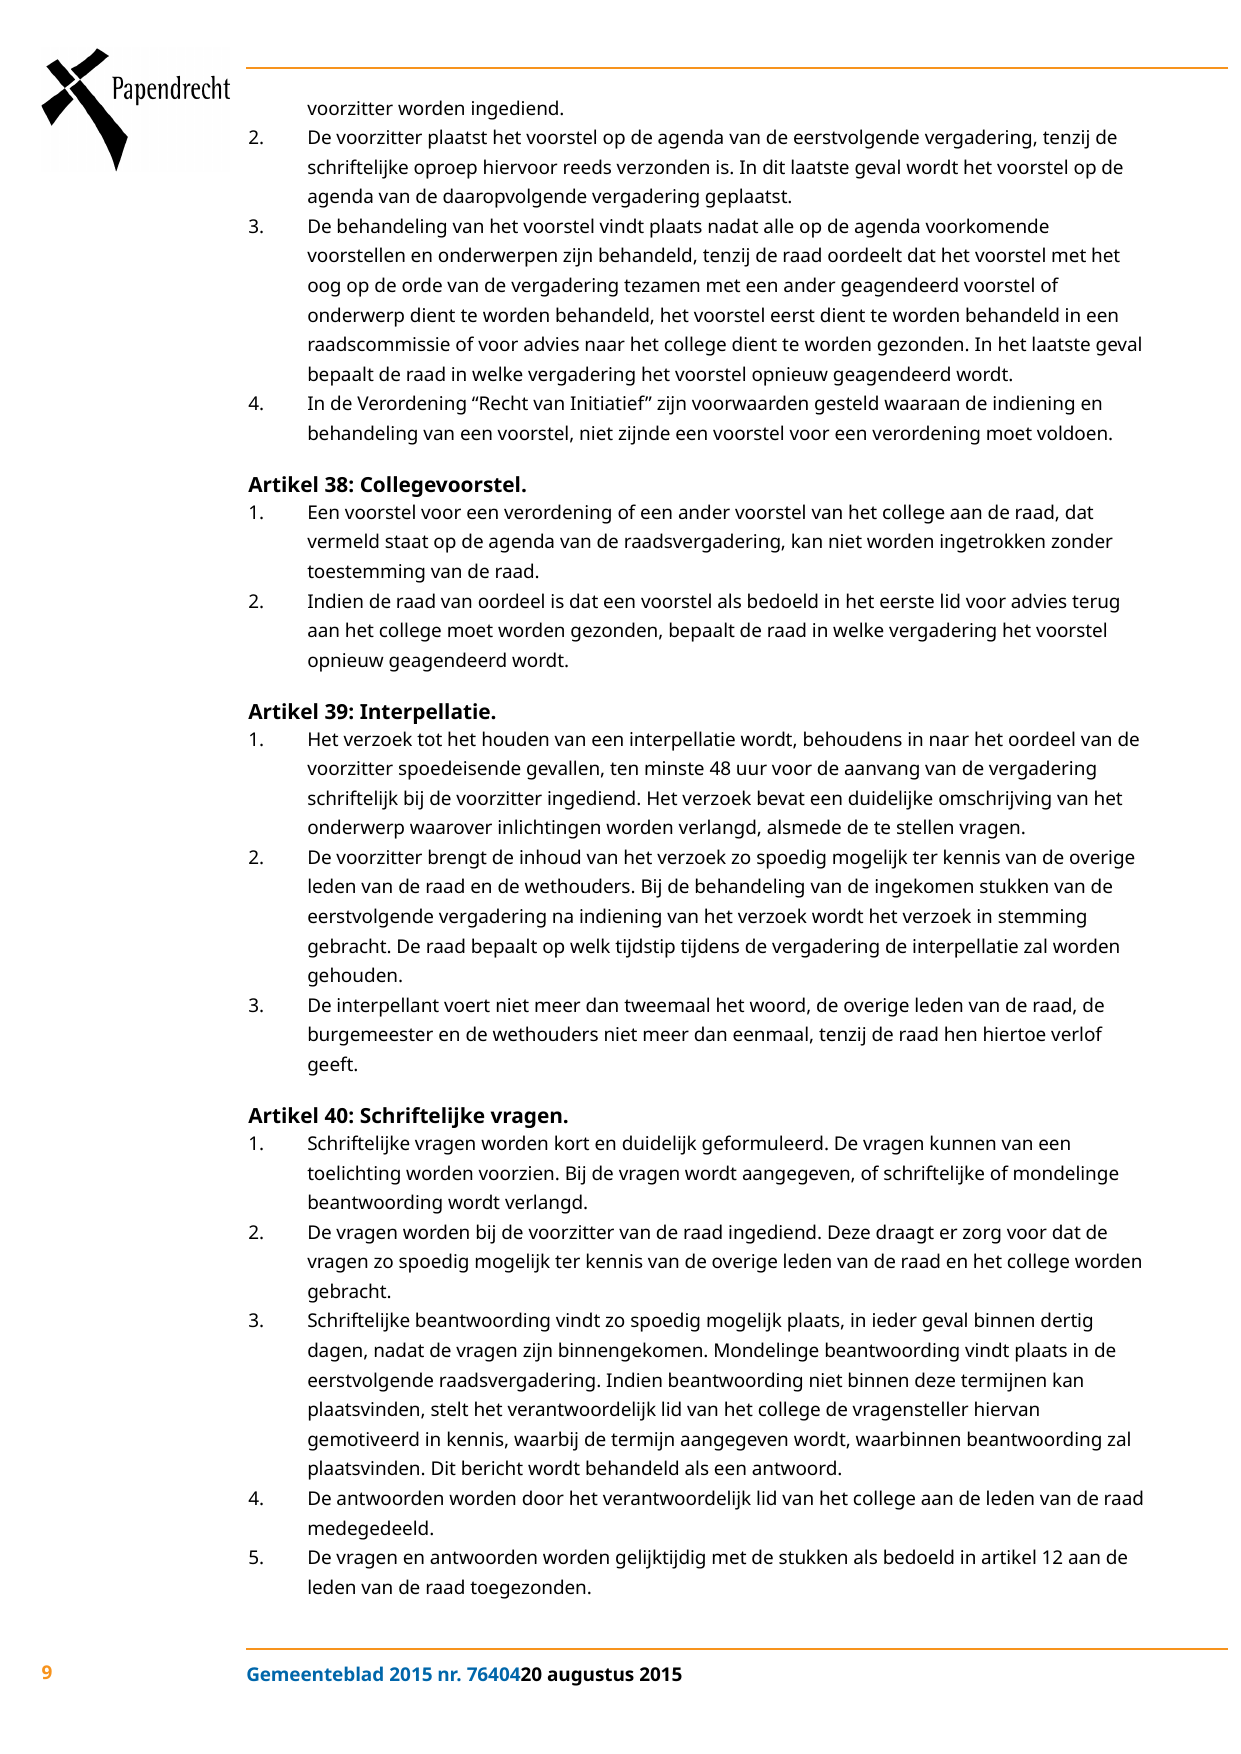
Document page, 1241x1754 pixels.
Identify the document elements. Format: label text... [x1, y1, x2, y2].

list voorzitter worden ingediend. [248, 95, 1152, 121]
list De antwoorden worden door het verantwoordelijk lid van het college aan de leden van de raad medegedeeld. [248, 1485, 1152, 1540]
list Het verzoek tot het houden van een interpellatie wordt, behoudens in naar het oordeel van de voorzitter spoedeisende gevallen, ten minste 48 uur voor de aanvang van de vergadering schriftelijk bij de voorzitter ingediend. Het verzoek bevat een duidelijke omschrijving van het onderwerp waarover inlichtingen worden verlangd, alsmede de te stellen vragen. [248, 726, 1152, 840]
list De voorzitter brengt de inhoud van het verzoek zo spoedig mogelijk ter kennis van de overige leden van de raad en de wethouders. Bij de behandeling van de ingekomen stukken van de eerstvolgende vergadering na indiening van het verzoek wordt het verzoek in stemming gebracht. De raad bepaalt op welk tijdstip tijdens de vergadering de interpellatie zal worden gehouden. [248, 844, 1152, 988]
list De voorzitter plaatst het voorstel op de agenda van de eerstvolgende vergadering, tenzij de schriftelijke oproep hiervoor reeds verzonden is. In dit laatste geval wordt het voorstel op de agenda van de daaropvolgende vergadering geplaatst. [248, 124, 1152, 209]
list De vragen en antwoorden worden gelijktijdig met de stukken als bedoeld in artikel 12 aan de leden van de raad toegezonden. [248, 1544, 1152, 1599]
text Artikel 38: Collegevoorstel. [248, 471, 1152, 499]
list De behandeling van het voorstel vindt plaats nadat alle op de agenda voorkomende voorstellen en onderwerpen zijn behandeld, tenzij de raad oordeelt dat het voorstel met het oog op de orde van de vergadering tezamen met een ander geagendeerd voorstel of onderwerp dient te worden behandeld, het voorstel eerst dient te worden behandeld in een raadscommissie of voor advies naar het college dient te worden gezonden. In het laatste geval bepaalt de raad in welke vergadering het voorstel opnieuw geagendeerd wordt. [248, 213, 1152, 387]
list Schriftelijke vragen worden kort en duidelijk geformuleerd. De vragen kunnen van een toelichting worden voorzien. Bij de vragen wordt aangegeven, of schriftelijke of mondelinge beantwoording wordt verlangd. [248, 1130, 1152, 1215]
list De interpellant voert niet meer dan tweemaal het woord, de overige leden van de raad, de burgemeester en de wethouders niet meer dan eenmaal, tenzij de raad hen hiertoe verlof geeft. [248, 992, 1152, 1077]
text Artikel 39: Interpellatie. [248, 697, 1152, 726]
list De vragen worden bij de voorzitter van de raad ingediend. Deze draagt er zorg voor dat de vragen zo spoedig mogelijk ter kennis van de overige leden van de raad en het college worden gebracht. [248, 1219, 1152, 1304]
list In de Verordening “Recht van Initiatief” zijn voorwaarden gesteld waaraan de indiening en behandeling van een voorstel, niet zijnde een voorstel voor een verordening moet voldoen. [248, 391, 1152, 446]
list Indien de raad van oordeel is dat een voorstel als bedoeld in het eerste lid voor advies terug aan het college moet worden gezonden, bepaalt de raad in welke vergadering het voorstel opnieuw geagendeerd wordt. [248, 588, 1152, 673]
list Een voorstel voor een verordening of een ander voorstel van het college aan de raad, dat vermeld staat op de agenda van de raadsvergadering, kan niet worden ingetrokken zonder toestemming van de raad. [248, 499, 1152, 584]
list Schriftelijke beantwoording vindt zo spoedig mogelijk plaats, in ieder geval binnen dertig dagen, nadat de vragen zijn binnengekomen. Mondelinge beantwoording vindt plaats in de eerstvolgende raadsvergadering. Indien beantwoording niet binnen deze termijnen kan plaatsvinden, stelt het verantwoordelijk lid van het college de vragensteller hiervan gemotiveerd in kennis, waarbij de termijn aangegeven wordt, waarbinnen beantwoording zal plaatsvinden. Dit bericht wordt behandeld als een antwoord. [248, 1308, 1152, 1481]
text Artikel 40: Schriftelijke vragen. [248, 1102, 1152, 1130]
picture [41, 47, 231, 172]
